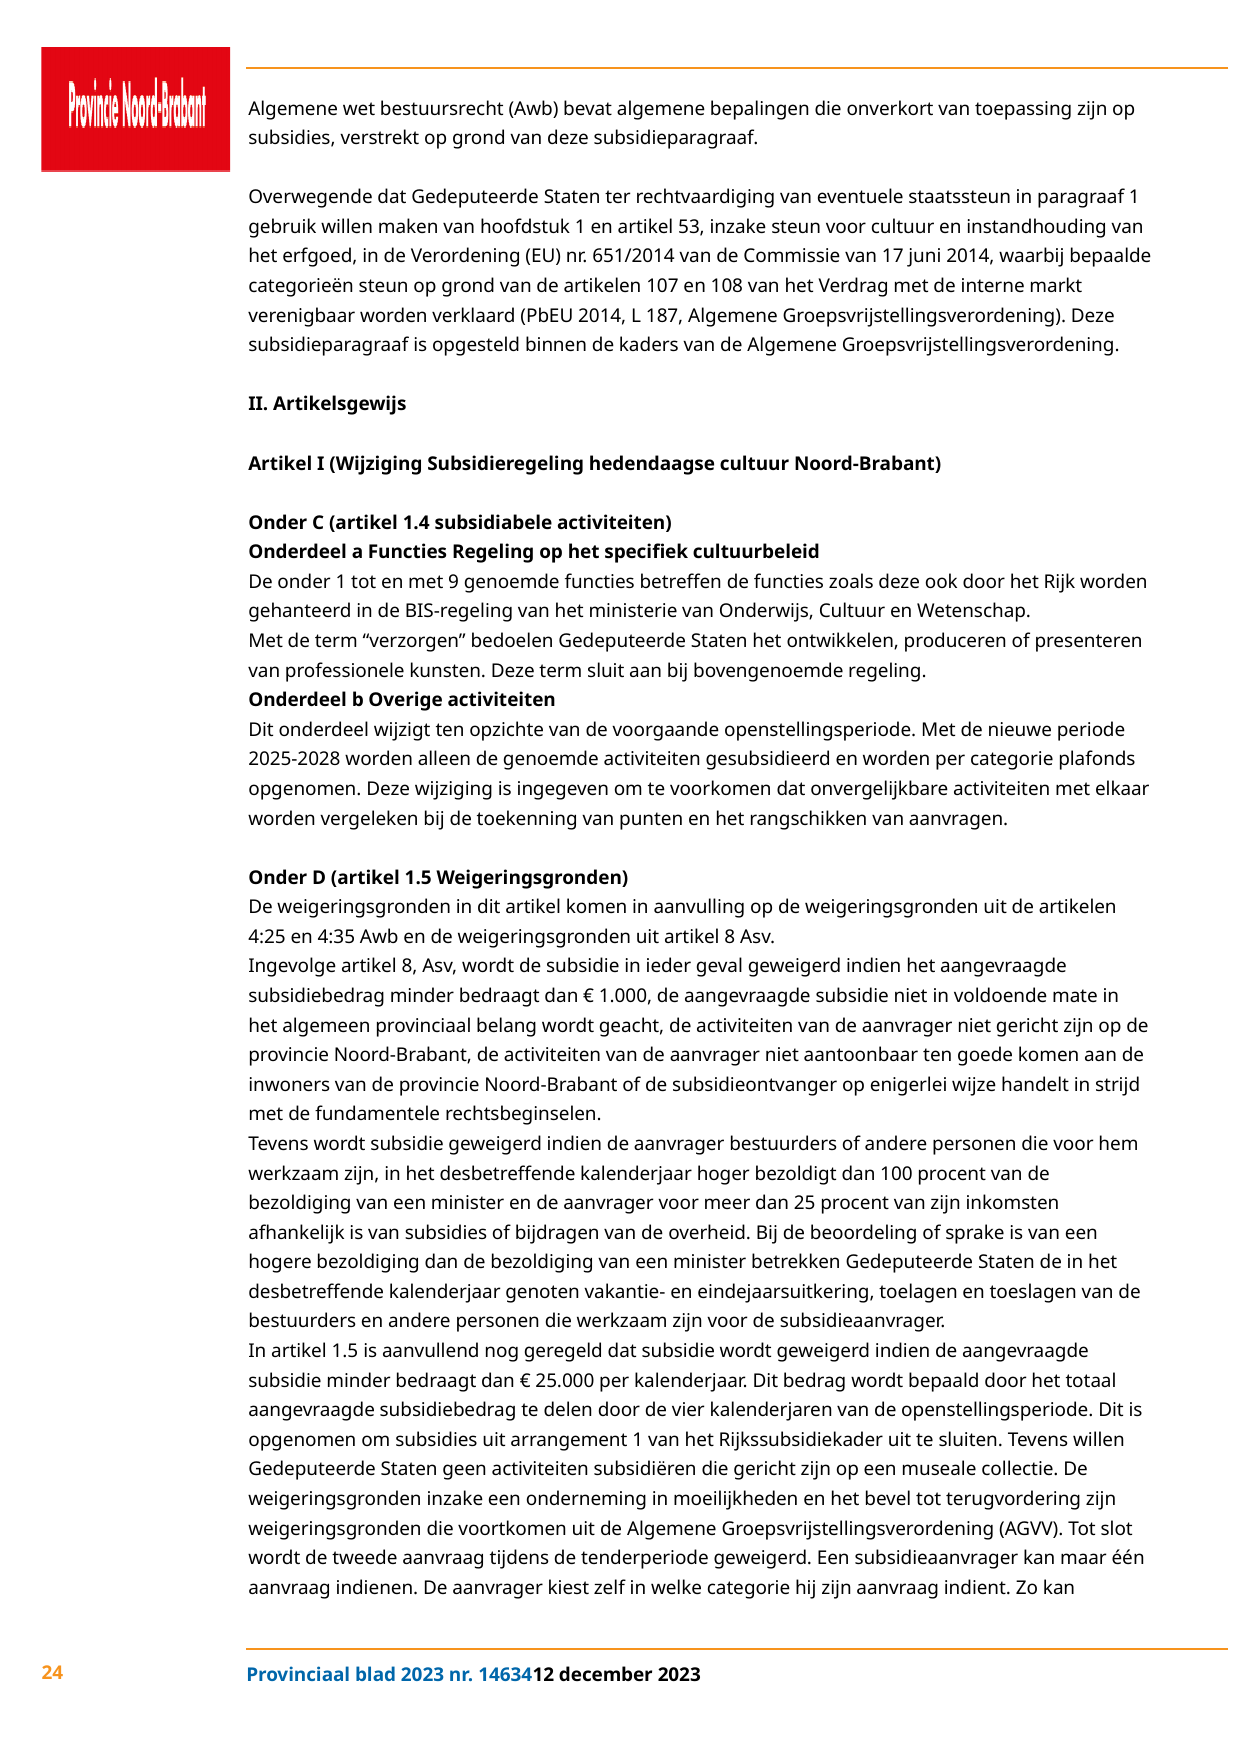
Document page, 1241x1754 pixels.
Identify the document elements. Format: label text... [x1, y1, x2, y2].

text De weigeringsgronden in dit artikel komen in aanvulling op de weigeringsgronden uit de artikelen 4:25 en 4:35 Awb en de weigeringsgronden uit artikel 8 Asv. [248, 893, 1152, 949]
text Onder D (artikel 1.5 Weigeringsgronden) [248, 864, 1152, 890]
text In artikel 1.5 is aanvullend nog geregeld dat subsidie wordt geweigerd indien de aangevraagde subsidie minder bedraagt dan € 25.000 per kalenderjaar. Dit bedrag wordt bepaald door het totaal aangevraagde subsidiebedrag te delen door de vier kalenderjaren van de openstellingsperiode. Dit is opgenomen om subsidies uit arrangement 1 van het Rijkssubsidiekader uit te sluiten. Tevens willen Gedeputeerde Staten geen activiteiten subsidiëren die gericht zijn op een museale collectie. De weigeringsgronden inzake een onderneming in moeilijkheden en het bevel tot terugvordering zijn weigeringsgronden die voortkomen uit de Algemene Groepsvrijstellingsverordening (AGVV). Tot slot wordt de tweede aanvraag tijdens de tenderperiode geweigerd. Een subsidieaanvrager kan maar één aanvraag indienen. De aanvrager kiest zelf in welke categorie hij zijn aanvraag indient. Zo kan [248, 1337, 1152, 1600]
text Dit onderdeel wijzigt ten opzichte van de voorgaande openstellingsperiode. Met de nieuwe periode 2025-2028 worden alleen de genoemde activiteiten gesubsidieerd en worden per categorie plafonds opgenomen. Deze wijziging is ingegeven om te voorkomen dat onvergelijkbare activiteiten met elkaar worden vergeleken bij de toekenning van punten en het rangschikken van aanvragen. [248, 716, 1152, 831]
text Artikel I (Wijziging Subsidieregeling hedendaagse cultuur Noord-Brabant) [248, 450, 1152, 476]
text Ingevolge artikel 8, Asv, wordt de subsidie in ieder geval geweigerd indien het aangevraagde subsidiebedrag minder bedraagt dan € 1.000, de aangevraagde subsidie niet in voldoende mate in het algemeen provinciaal belang wordt geacht, de activiteiten van de aanvrager niet gericht zijn op de provincie Noord-Brabant, de activiteiten van de aanvrager niet aantoonbaar ten goede komen aan de inwoners van de provincie Noord-Brabant of de subsidieontvanger op enigerlei wijze handelt in strijd met de fundamentele rechtsbeginselen. [248, 953, 1152, 1126]
text Onder C (artikel 1.4 subsidiabele activiteiten) [248, 509, 1152, 535]
picture [41, 47, 231, 172]
text Overwegende dat Gedeputeerde Staten ter rechtvaardiging van eventuele staatssteun in paragraaf 1 gebruik willen maken van hoofdstuk 1 en artikel 53, inzake steun voor cultuur en instandhouding van het erfgoed, in de Verordening (EU) nr. 651/2014 van de Commissie van 17 juni 2014, waarbij bepaalde categorieën steun op grond van de artikelen 107 en 108 van het Verdrag met de interne markt verenigbaar worden verklaard (PbEU 2014, L 187, Algemene Groepsvrijstellingsverordening). Deze subsidieparagraaf is opgesteld binnen de kaders van de Algemene Groepsvrijstellingsverordening. [248, 183, 1152, 357]
text II. Artikelsgewijs [248, 391, 1152, 416]
text Onderdeel b Overige activiteiten [248, 686, 1152, 712]
text Tevens wordt subsidie geweigerd indien de aanvrager bestuurders of andere personen die voor hem werkzaam zijn, in het desbetreffende kalenderjaar hoger bezoldigt dan 100 procent van de bezoldiging van een minister en de aanvrager voor meer dan 25 procent van zijn inkomsten afhankelijk is van subsidies of bijdragen van de overheid. Bij de beoordeling of sprake is van een hogere bezoldiging dan de bezoldiging van een minister betrekken Gedeputeerde Staten de in het desbetreffende kalenderjaar genoten vakantie- en eindejaarsuitkering, toelagen en toeslagen van de bestuurders en andere personen die werkzaam zijn voor de subsidieaanvrager. [248, 1130, 1152, 1333]
text Algemene wet bestuursrecht (Awb) bevat algemene bepalingen die onverkort van toepassing zijn op subsidies, verstrekt op grond van deze subsidieparagraaf. [248, 95, 1152, 150]
text De onder 1 tot en met 9 genoemde functies betreffen de functies zoals deze ook door het Rijk worden gehanteerd in de BIS-regeling van het ministerie van Onderwijs, Cultuur en Wetenschap. [248, 568, 1152, 623]
text Met de term “verzorgen” bedoelen Gedeputeerde Staten het ontwikkelen, produceren of presenteren van professionele kunsten. Deze term sluit aan bij bovengenoemde regeling. [248, 627, 1152, 683]
text Onderdeel a Functies Regeling op het specifiek cultuurbeleid [248, 538, 1152, 564]
